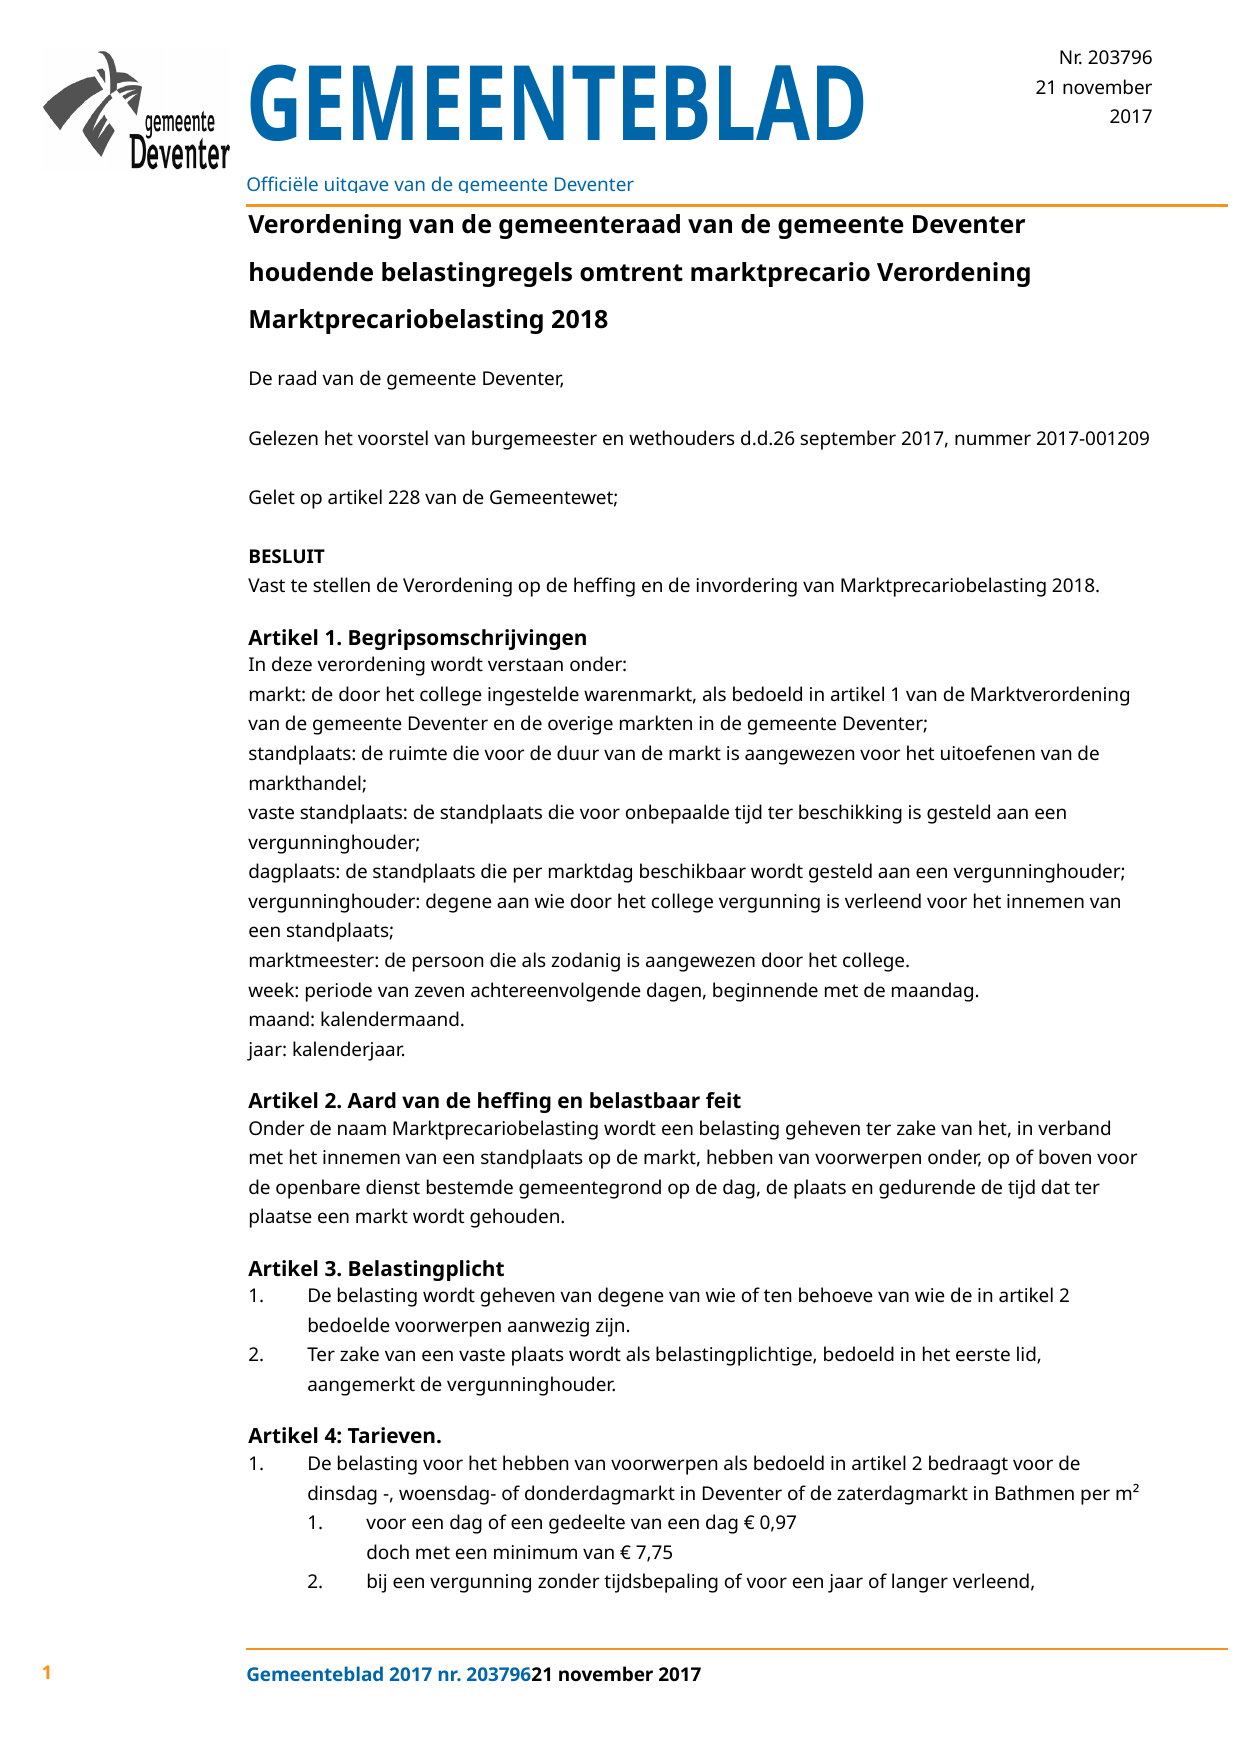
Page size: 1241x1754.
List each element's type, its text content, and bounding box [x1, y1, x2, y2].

text markt: de door het college ingestelde warenmarkt, als bedoeld in artikel 1 van de Marktverordening van de gemeente Deventer en de overige markten in de gemeente Deventer; [248, 681, 1152, 736]
text vergunninghouder: degene aan wie door het college vergunning is verleend voor het innemen van een standplaats; [248, 888, 1152, 943]
text Verordening van de gemeenteraad van de gemeente Deventer houdende belastingregels omtrent marktprecario Verordening Marktprecariobelasting 2018 [248, 207, 1152, 336]
text dagplaats: de standplaats die per marktdag beschikbaar wordt gesteld aan een vergunninghouder; [248, 858, 1152, 884]
text Artikel 2. Aard van de heffing en belastbaar feit [248, 1086, 1152, 1115]
text Vast te stellen de Verordening op de heffing en de invordering van Marktprecariobelasting 2018. [248, 573, 1152, 598]
text Artikel 3. Belastingplicht [248, 1254, 1152, 1282]
text Onder de naam Marktprecariobelasting wordt een belasting geheven ter zake van het, in verband met het innemen van een standplaats op de markt, hebben van voorwerpen onder, op of boven voor de openbare dienst bestemde gemeentegrond op de dag, de plaats en gedurende de tijd dat ter plaatse een markt wordt gehouden. [248, 1115, 1152, 1229]
text vaste standplaats: de standplaats die voor onbepaalde tijd ter beschikking is gesteld aan een vergunninghouder; [248, 799, 1152, 855]
text In deze verordening wordt verstaan onder: [248, 651, 1152, 677]
text De raad van de gemeente Deventer, [248, 366, 1152, 391]
list voor een dag of een gedeelte van een dag € 0,97 [307, 1509, 1152, 1535]
text Gelet op artikel 228 van de Gemeentewet; [248, 484, 1152, 509]
picture [41, 47, 231, 172]
list De belasting wordt geheven van degene van wie of ten behoeve van wie de in artikel 2 bedoelde voorwerpen aanwezig zijn. [248, 1282, 1152, 1338]
text standplaats: de ruimte die voor de duur van de markt is aangewezen voor het uitoefenen van de markthandel; [248, 740, 1152, 796]
text marktmeester: de persoon die als zodanig is aangewezen door het college. [248, 947, 1152, 973]
text BESLUIT [248, 543, 1152, 569]
list De belasting voor het hebben van voorwerpen als bedoeld in artikel 2 bedraagt voor de dinsdag -, woensdag- of donderdagmarkt in Deventer of de zaterdagmarkt in Bathmen per m² [248, 1450, 1152, 1505]
text maand: kalendermaand. [248, 1006, 1152, 1032]
text week: periode van zeven achtereenvolgende dagen, beginnende met de maandag. [248, 977, 1152, 1003]
list doch met een minimum van € 7,75 [307, 1539, 1152, 1564]
list Ter zake van een vaste plaats wordt als belastingplichtige, bedoeld in het eerste lid, aangemerkt de vergunninghouder. [248, 1342, 1152, 1397]
text Artikel 4: Tarieven. [248, 1422, 1152, 1450]
text Artikel 1. Begripsomschrijvingen [248, 623, 1152, 651]
text jaar: kalenderjaar. [248, 1036, 1152, 1062]
text Gelezen het voorstel van burgemeester en wethouders d.d.26 september 2017, nummer 2017-001209 [248, 425, 1152, 450]
list bij een vergunning zonder tijdsbepaling of voor een jaar of langer verleend, [307, 1568, 1152, 1594]
